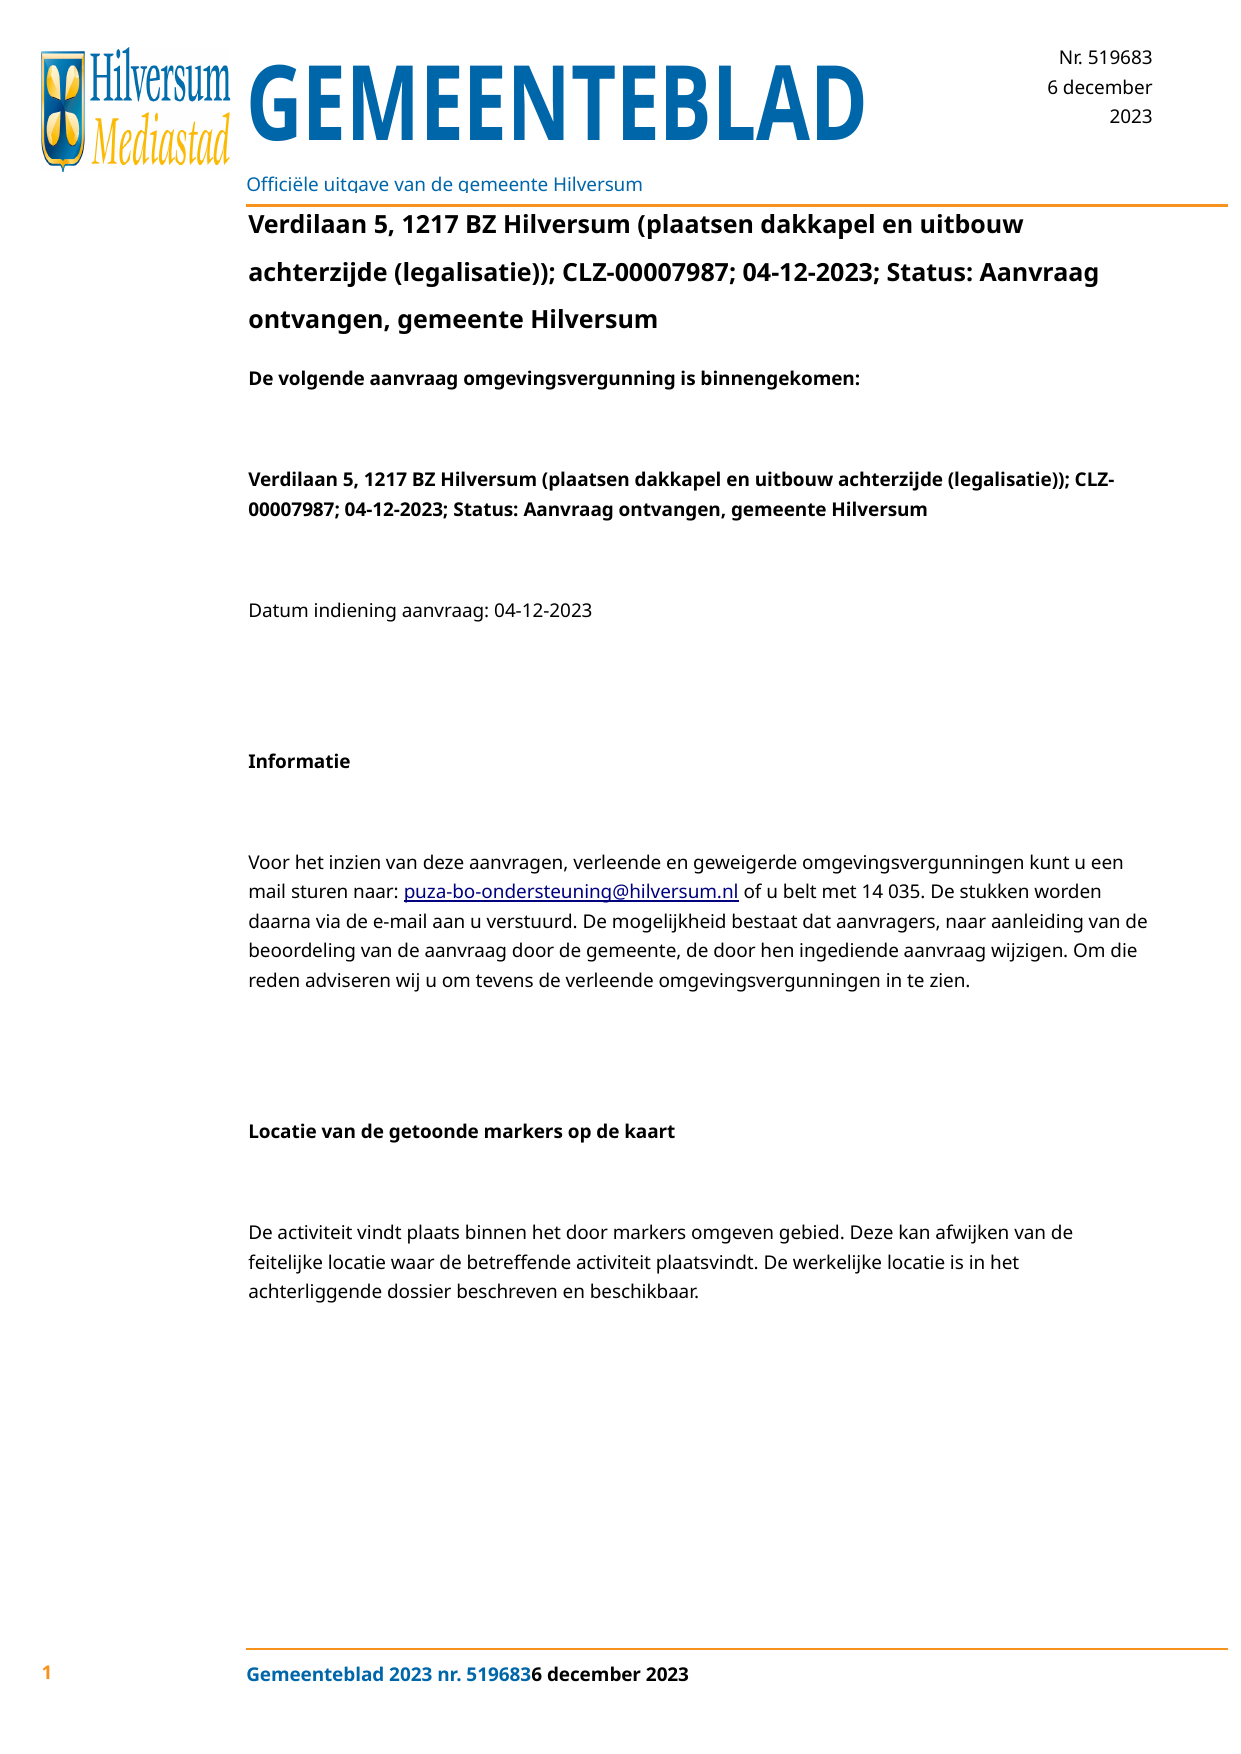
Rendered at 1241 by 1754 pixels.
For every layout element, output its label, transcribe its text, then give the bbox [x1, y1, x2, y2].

text De activiteit vindt plaats binnen het door markers omgeven gebied. Deze kan afwijken van de feitelijke locatie waar de betreffende activiteit plaatsvindt. De werkelijke locatie is in het achterliggende dossier beschreven en beschikbaar. [248, 1219, 1152, 1304]
text Locatie van de getoonde markers op de kaart [248, 1118, 1152, 1144]
text Informatie [248, 748, 1152, 774]
picture [41, 47, 231, 172]
text De volgende aanvraag omgevingsvergunning is binnengekomen: [248, 366, 1152, 391]
text Verdilaan 5, 1217 BZ Hilversum (plaatsen dakkapel en uitbouw achterzijde (legalisatie)); CLZ-00007987; 04-12-2023; Status: Aanvraag ontvangen, gemeente Hilversum [248, 466, 1152, 522]
text Datum indiening aanvraag: 04-12-2023 [248, 597, 1152, 622]
text Voor het inzien van deze aanvragen, verleende en geweigerde omgevingsvergunningen kunt u een mail sturen naar: puza-bo-ondersteuning@hilversum.nl of u belt met 14 035. De stukken worden daarna via de e-mail aan u verstuurd. De mogelijkheid bestaat dat aanvragers, naar aanleiding van de beoordeling van de aanvraag door de gemeente, de door hen ingediende aanvraag wijzigen. Om die reden adviseren wij u om tevens de verleende omgevingsvergunningen in te zien. [248, 849, 1152, 993]
text Verdilaan 5, 1217 BZ Hilversum (plaatsen dakkapel en uitbouw achterzijde (legalisatie)); CLZ-00007987; 04-12-2023; Status: Aanvraag ontvangen, gemeente Hilversum [248, 207, 1152, 336]
